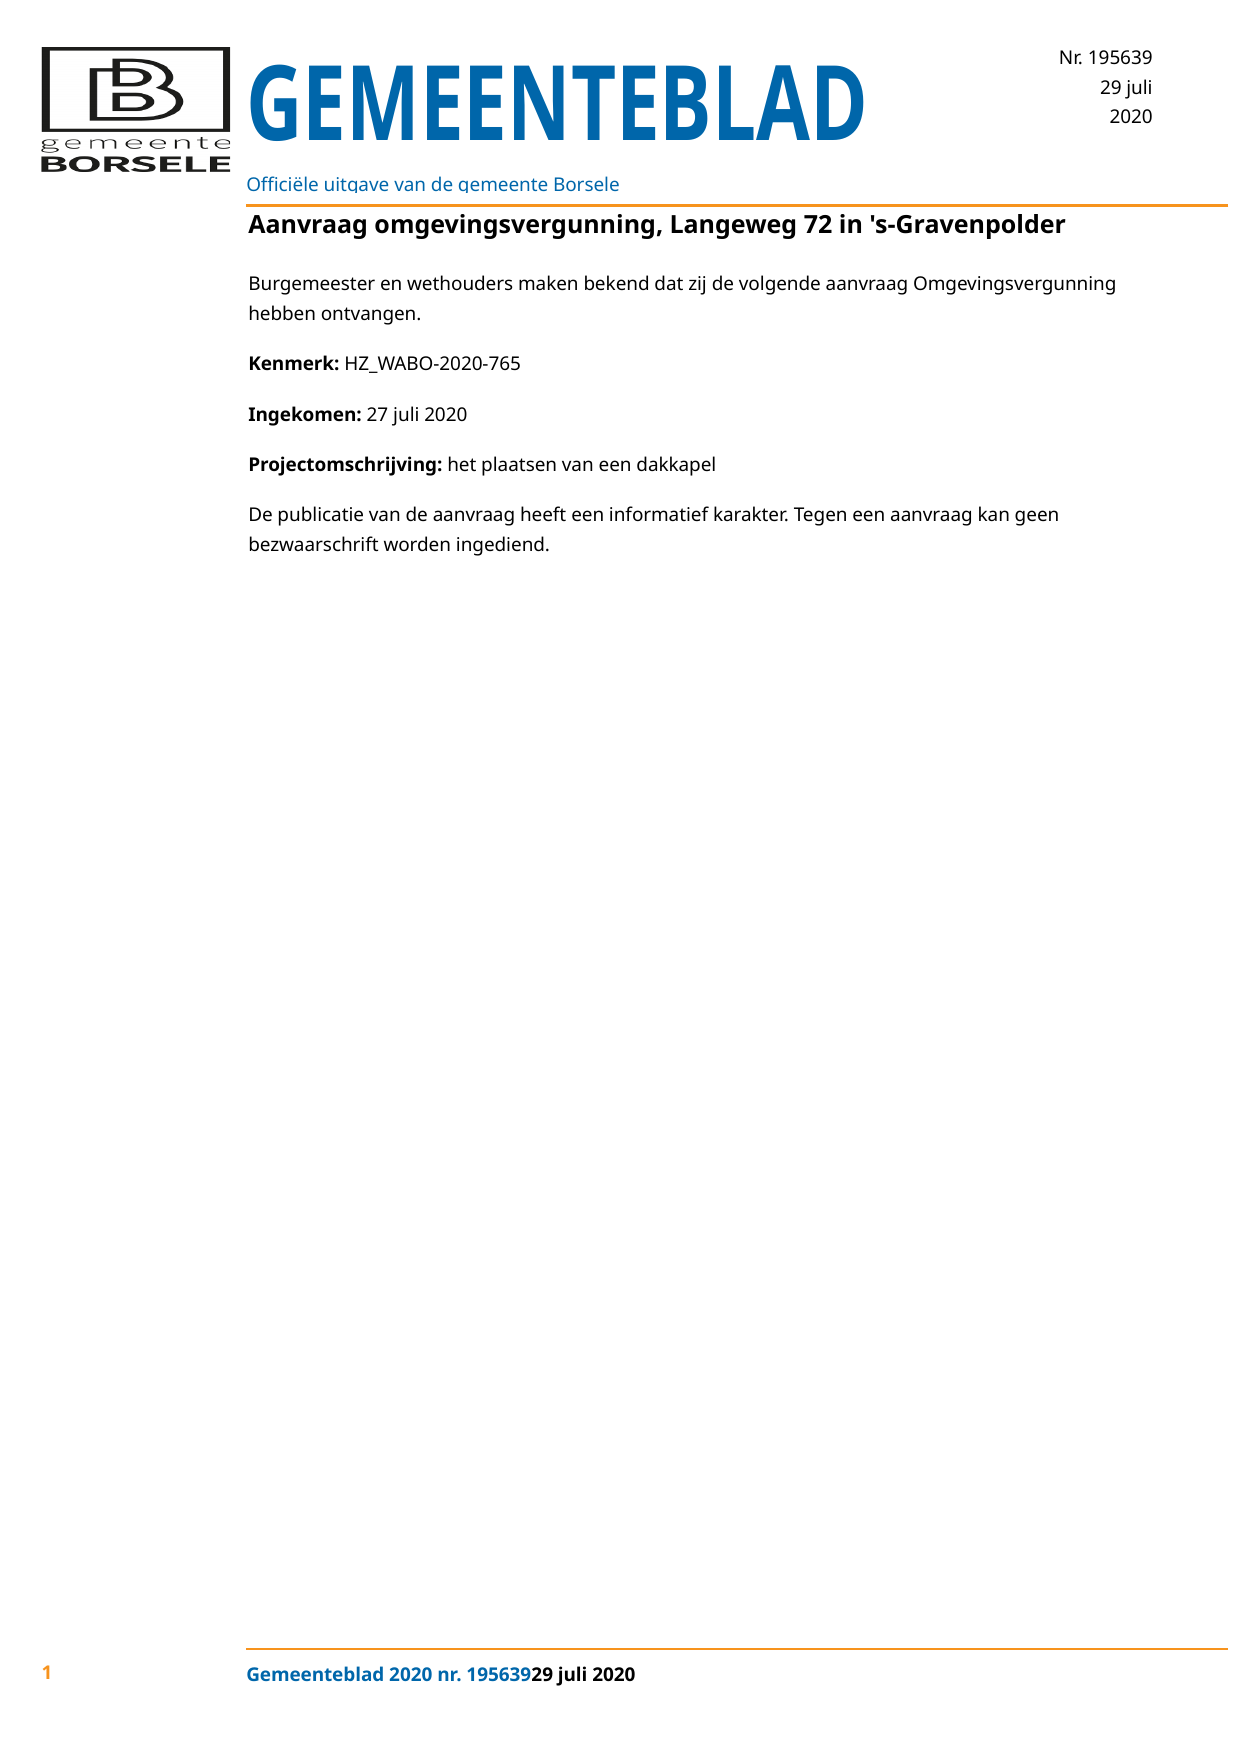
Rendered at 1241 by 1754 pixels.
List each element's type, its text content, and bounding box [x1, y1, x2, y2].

text Aanvraag omgevingsvergunning, Langeweg 72 in 's-Gravenpolder [248, 207, 1152, 241]
text Ingekomen: 27 juli 2020 [248, 401, 1152, 426]
text Projectomschrijving: het plaatsen van een dakkapel [248, 451, 1152, 477]
text Kenmerk: HZ_WABO-2020-765 [248, 350, 1152, 376]
text De publicatie van de aanvraag heeft een informatief karakter. Tegen een aanvraag kan geen bezwaarschrift worden ingediend. [248, 502, 1152, 557]
text Burgemeester en wethouders maken bekend dat zij de volgende aanvraag Omgevingsvergunning hebben ontvangen. [248, 270, 1152, 326]
picture [41, 47, 231, 172]
